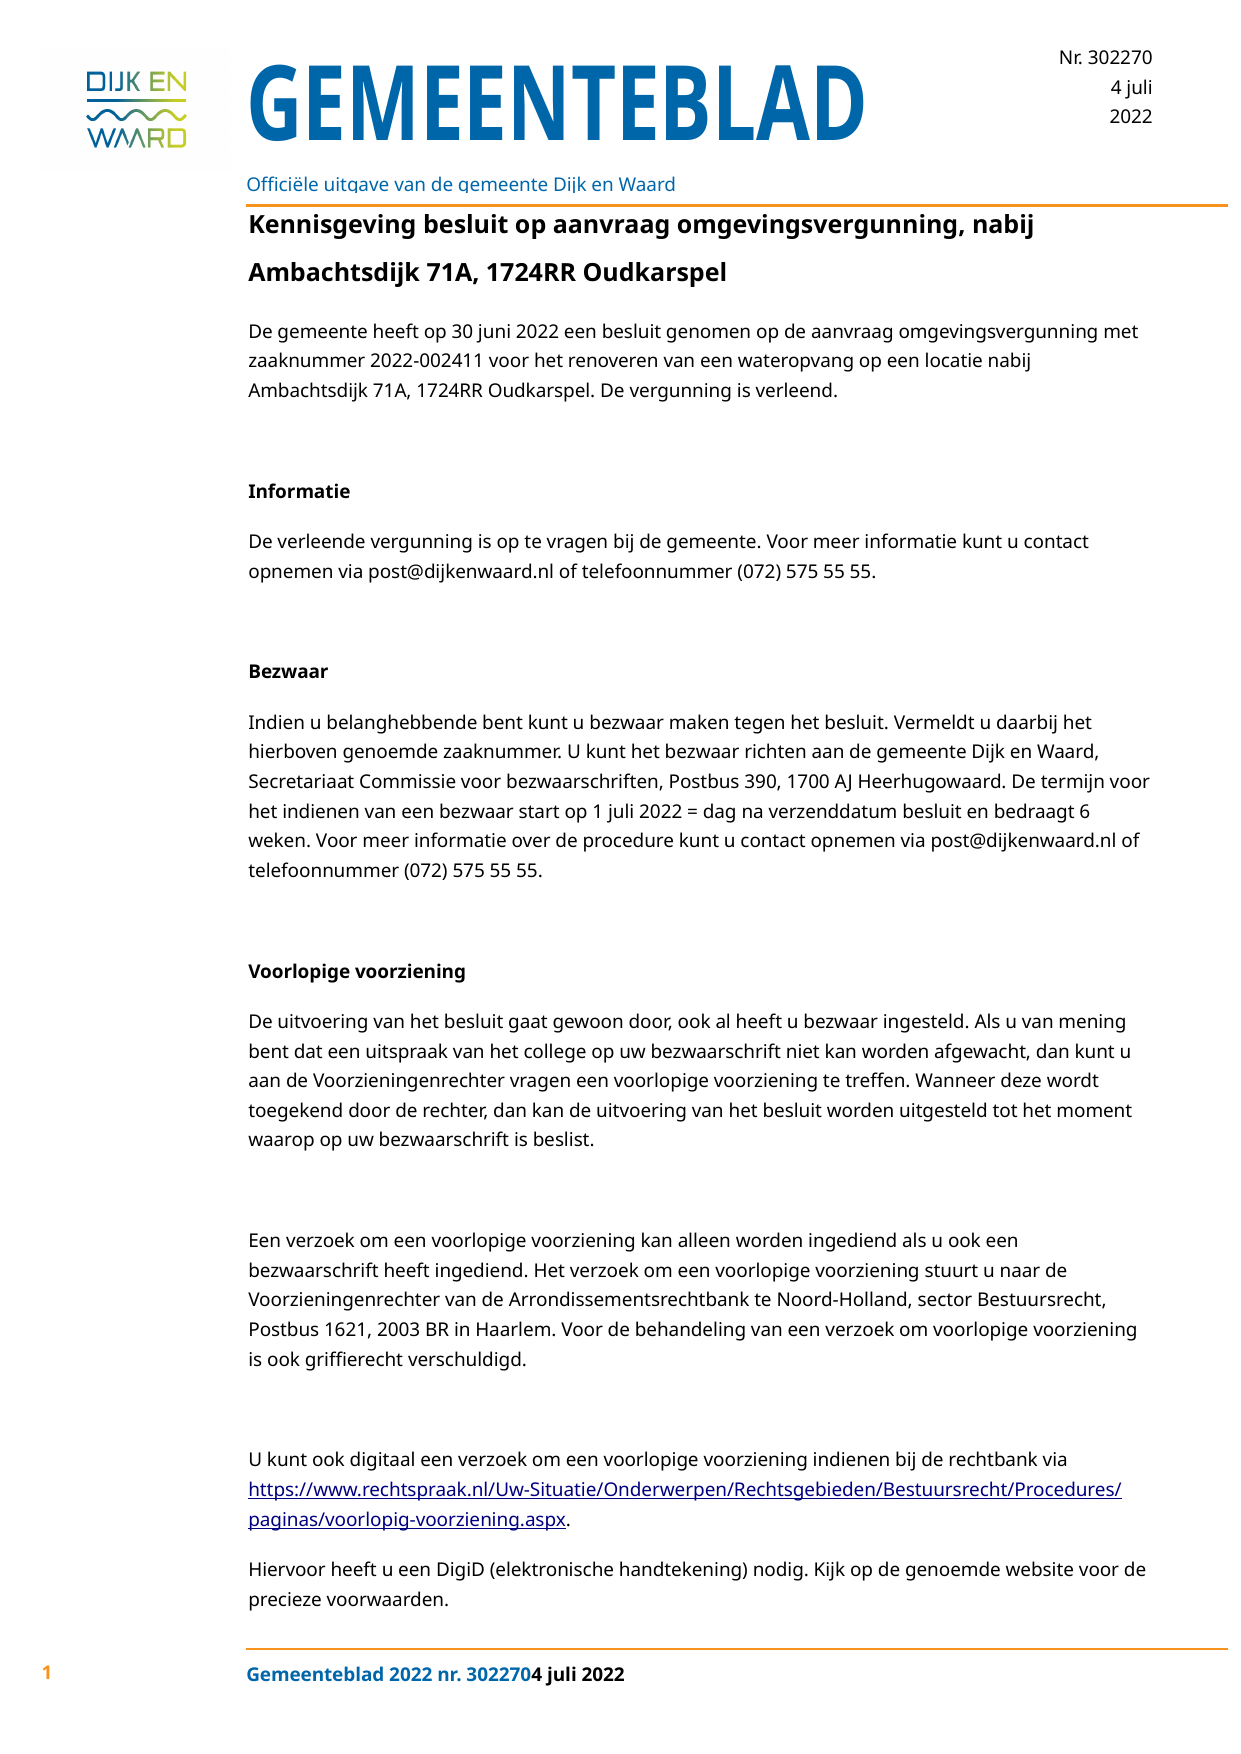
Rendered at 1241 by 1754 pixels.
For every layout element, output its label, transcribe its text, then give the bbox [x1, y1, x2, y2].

text Kennisgeving besluit op aanvraag omgevingsvergunning, nabij Ambachtsdijk 71A, 1724RR Oudkarspel [248, 207, 1152, 288]
picture [41, 47, 231, 172]
text Bezwaar [248, 659, 1152, 684]
text U kunt ook digitaal een verzoek om een voorlopige voorziening indienen bij de rechtbank via https://www.rechtspraak.nl/Uw-Situatie/Onderwerpen/Rechtsgebieden/Bestuursrecht/Procedures/paginas/voorlopig-voorziening.aspx. [248, 1447, 1152, 1532]
text Een verzoek om een voorlopige voorziening kan alleen worden ingediend als u ook een bezwaarschrift heeft ingediend. Het verzoek om een voorlopige voorziening stuurt u naar de Voorzieningenrechter van de Arrondissementsrechtbank te Noord-Holland, sector Bestuursrecht, Postbus 1621, 2003 BR in Haarlem. Voor de behandeling van een verzoek om voorlopige voorziening is ook griffierecht verschuldigd. [248, 1227, 1152, 1372]
text De verleende vergunning is op te vragen bij de gemeente. Voor meer informatie kunt u contact opnemen via post@dijkenwaard.nl of telefoonnummer (072) 575 55 55. [248, 528, 1152, 584]
text Voorlopige voorziening [248, 958, 1152, 984]
text Indien u belanghebbende bent kunt u bezwaar maken tegen het besluit. Vermeldt u daarbij het hierboven genoemde zaaknummer. U kunt het bezwaar richten aan de gemeente Dijk en Waard, Secretariaat Commissie voor bezwaarschriften, Postbus 390, 1700 AJ Heerhugowaard. De termijn voor het indienen van een bezwaar start op 1 juli 2022 = dag na verzenddatum besluit en bedraagt 6 weken. Voor meer informatie over de procedure kunt u contact opnemen via post@dijkenwaard.nl of telefoonnummer (072) 575 55 55. [248, 709, 1152, 883]
text Hiervoor heeft u een DigiD (elektronische handtekening) nodig. Kijk op de genoemde website voor de precieze voorwaarden. [248, 1556, 1152, 1612]
text Informatie [248, 478, 1152, 504]
text De uitvoering van het besluit gaat gewoon door, ook al heeft u bezwaar ingesteld. Als u van mening bent dat een uitspraak van het college op uw bezwaarschrift niet kan worden afgewacht, dan kunt u aan de Voorzieningenrechter vragen een voorlopige voorziening te treffen. Wanneer deze wordt toegekend door de rechter, dan kan de uitvoering van het besluit worden uitgesteld tot het moment waarop op uw bezwaarschrift is beslist. [248, 1008, 1152, 1152]
text De gemeente heeft op 30 juni 2022 een besluit genomen op de aanvraag omgevingsvergunning met zaaknummer 2022-002411 voor het renoveren van een wateropvang op een locatie nabij Ambachtsdijk 71A, 1724RR Oudkarspel. De vergunning is verleend. [248, 318, 1152, 403]
